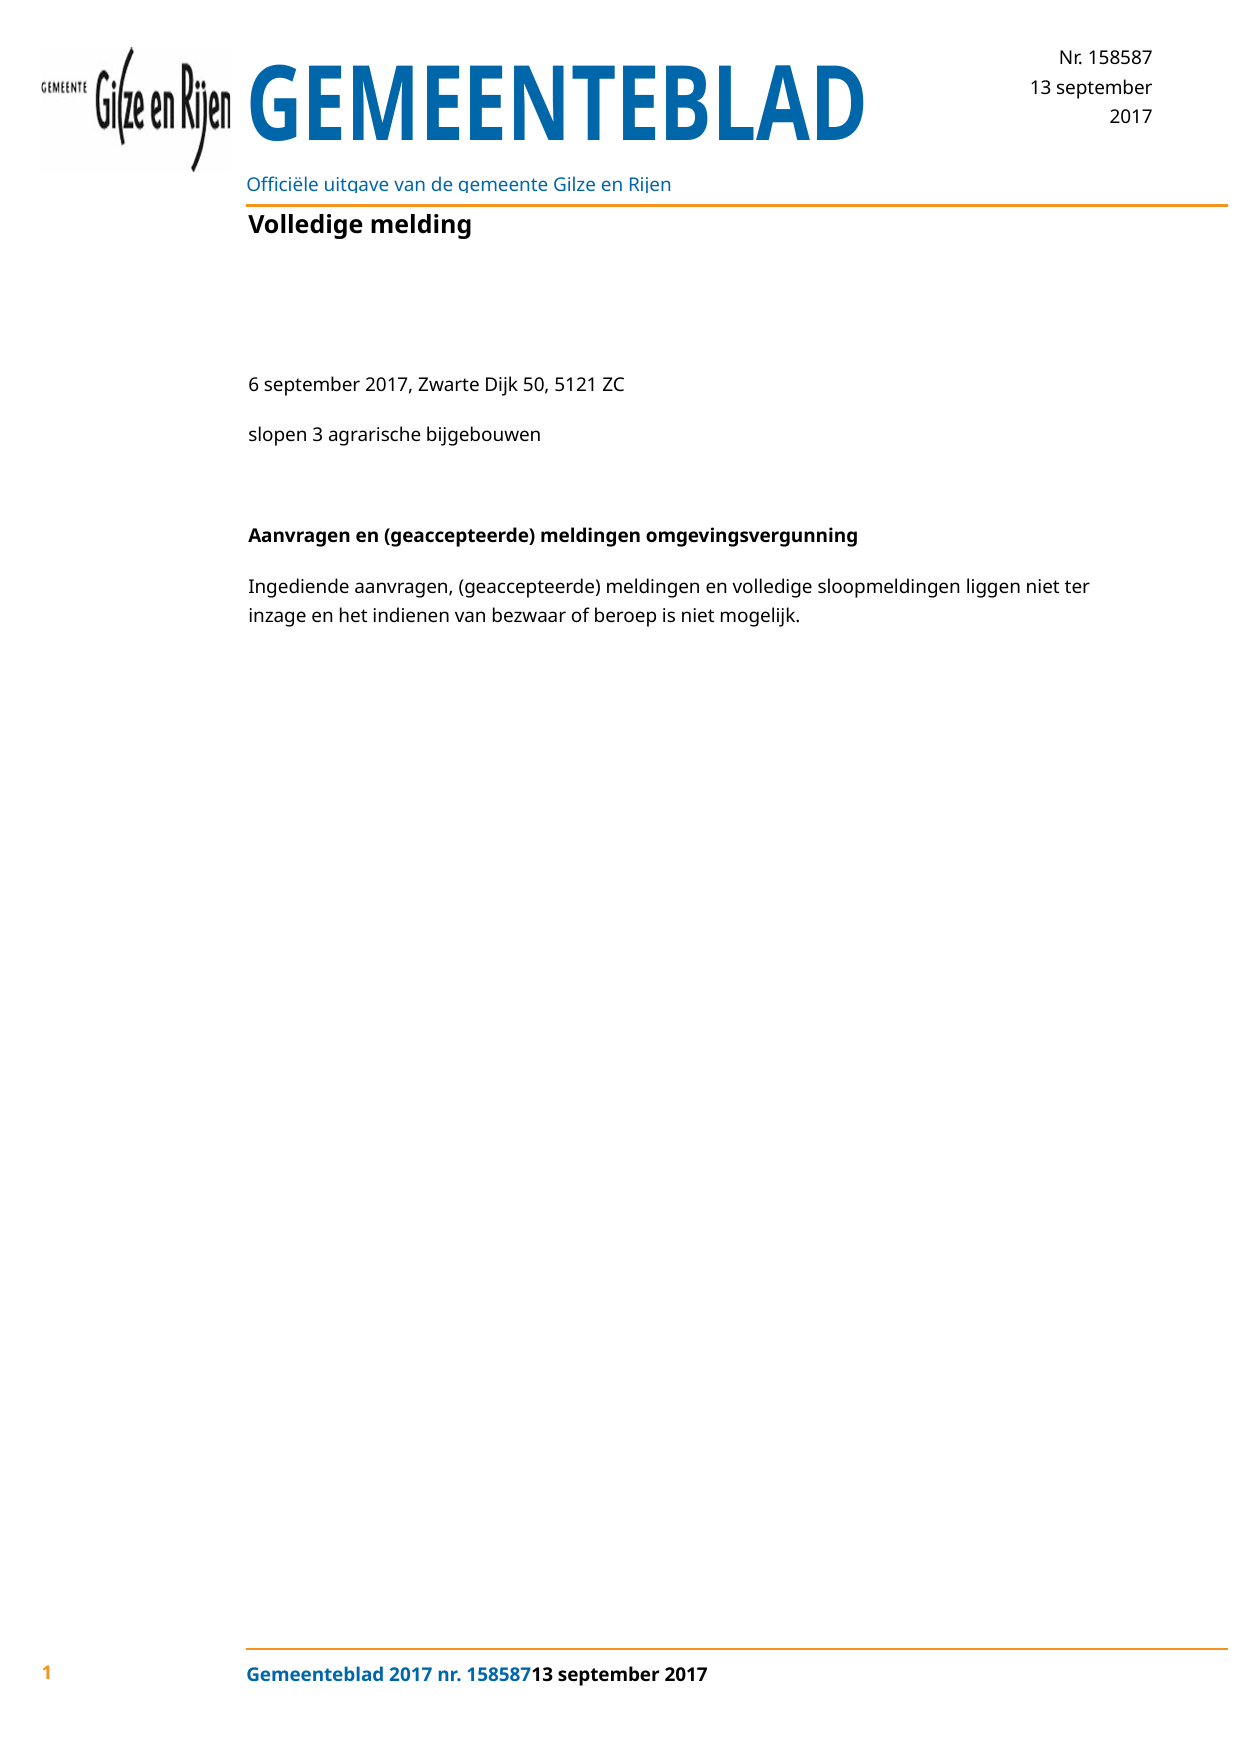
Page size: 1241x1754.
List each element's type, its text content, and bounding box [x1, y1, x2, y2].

text Volledige melding [248, 207, 1152, 241]
text 6 september 2017, Zwarte Dijk 50, 5121 ZC [248, 371, 1152, 397]
text Ingediende aanvragen, (geaccepteerde) meldingen en volledige sloopmeldingen liggen niet ter inzage en het indienen van bezwaar of beroep is niet mogelijk. [248, 573, 1152, 628]
picture [41, 47, 231, 172]
text slopen 3 agrarische bijgebouwen [248, 422, 1152, 447]
text Aanvragen en (geaccepteerde) meldingen omgevingsvergunning [248, 522, 1152, 548]
